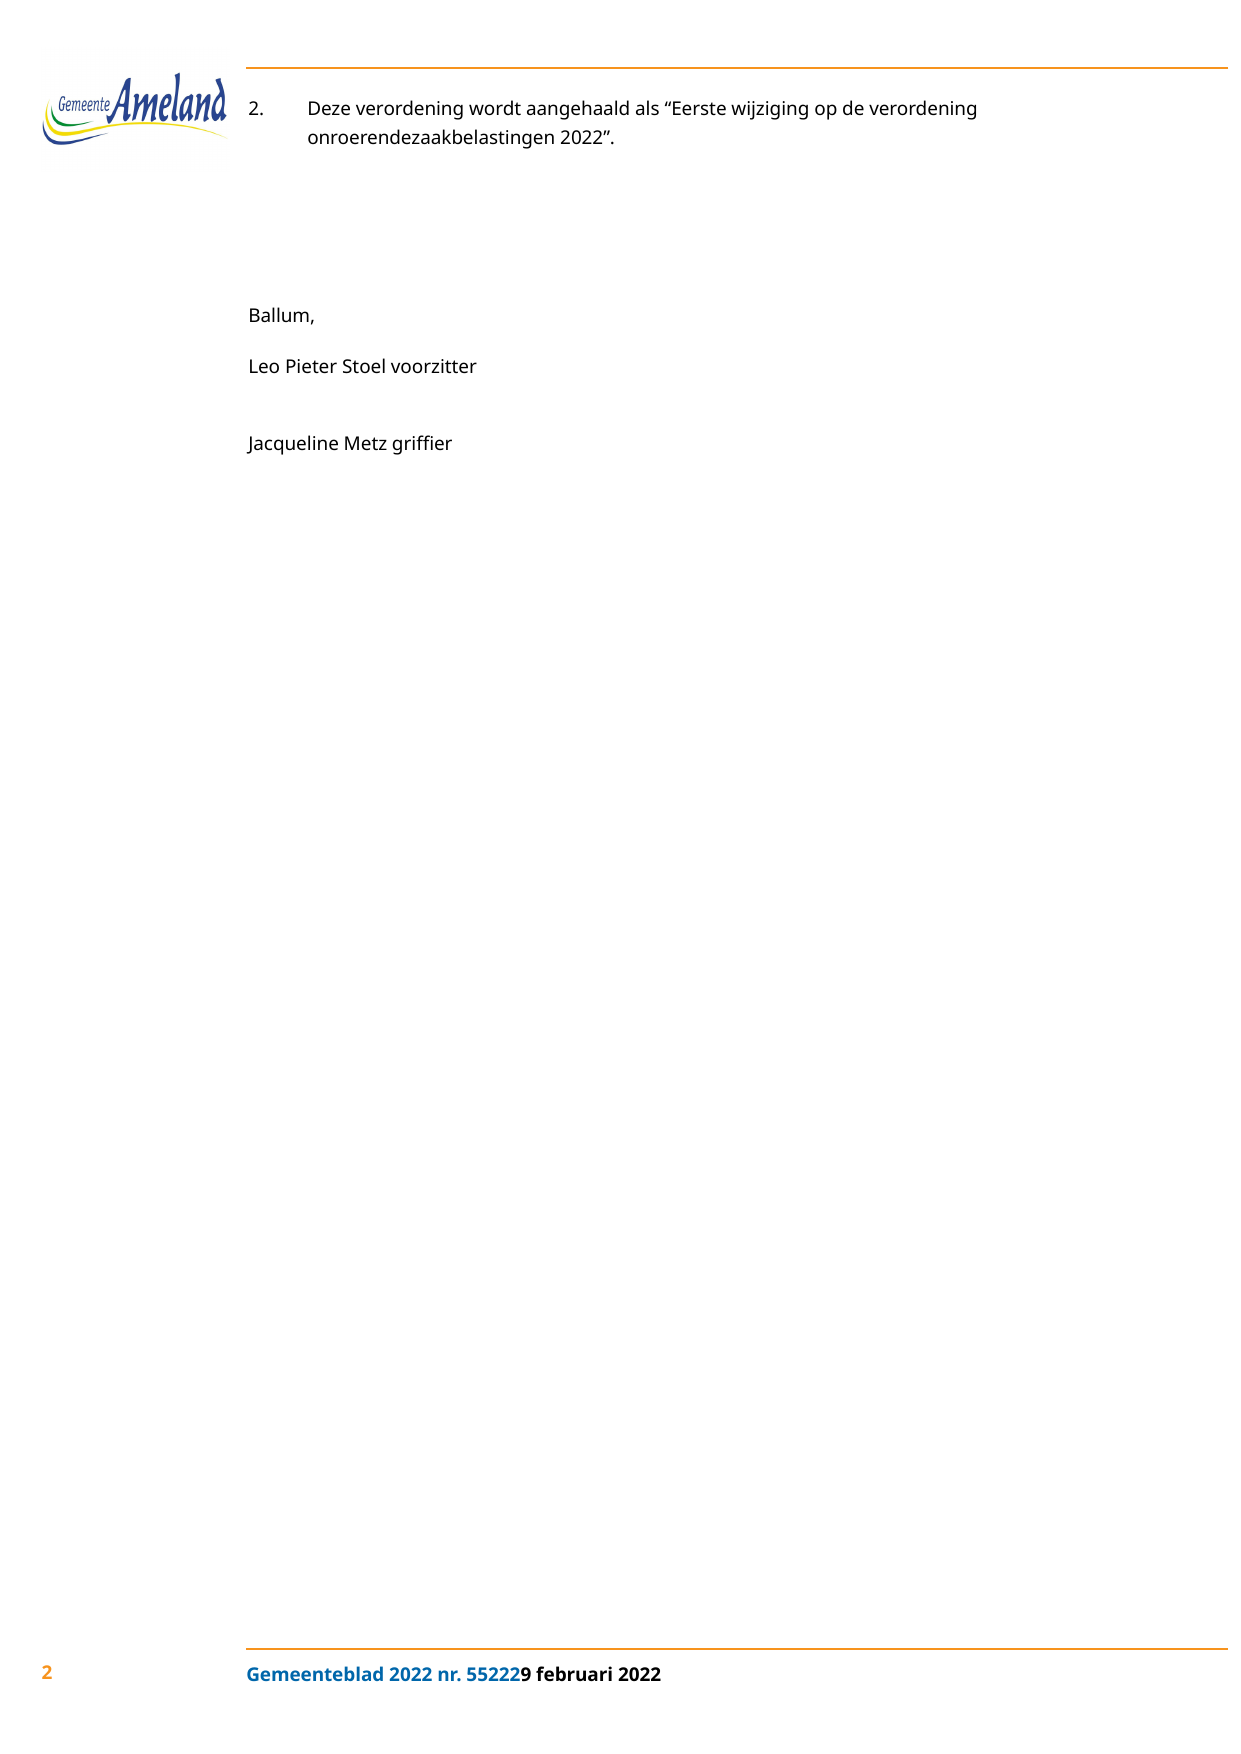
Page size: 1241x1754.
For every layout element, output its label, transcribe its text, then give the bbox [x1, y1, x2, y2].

list Deze verordening wordt aangehaald als “Eerste wijziging op de verordening onroerendezaakbelastingen 2022”. [248, 95, 1152, 150]
text Ballum, [248, 302, 1152, 328]
picture [41, 47, 231, 172]
text Leo Pieter Stoel voorzitter [248, 353, 1152, 379]
text Jacqueline Metz griffier [248, 431, 1152, 456]
